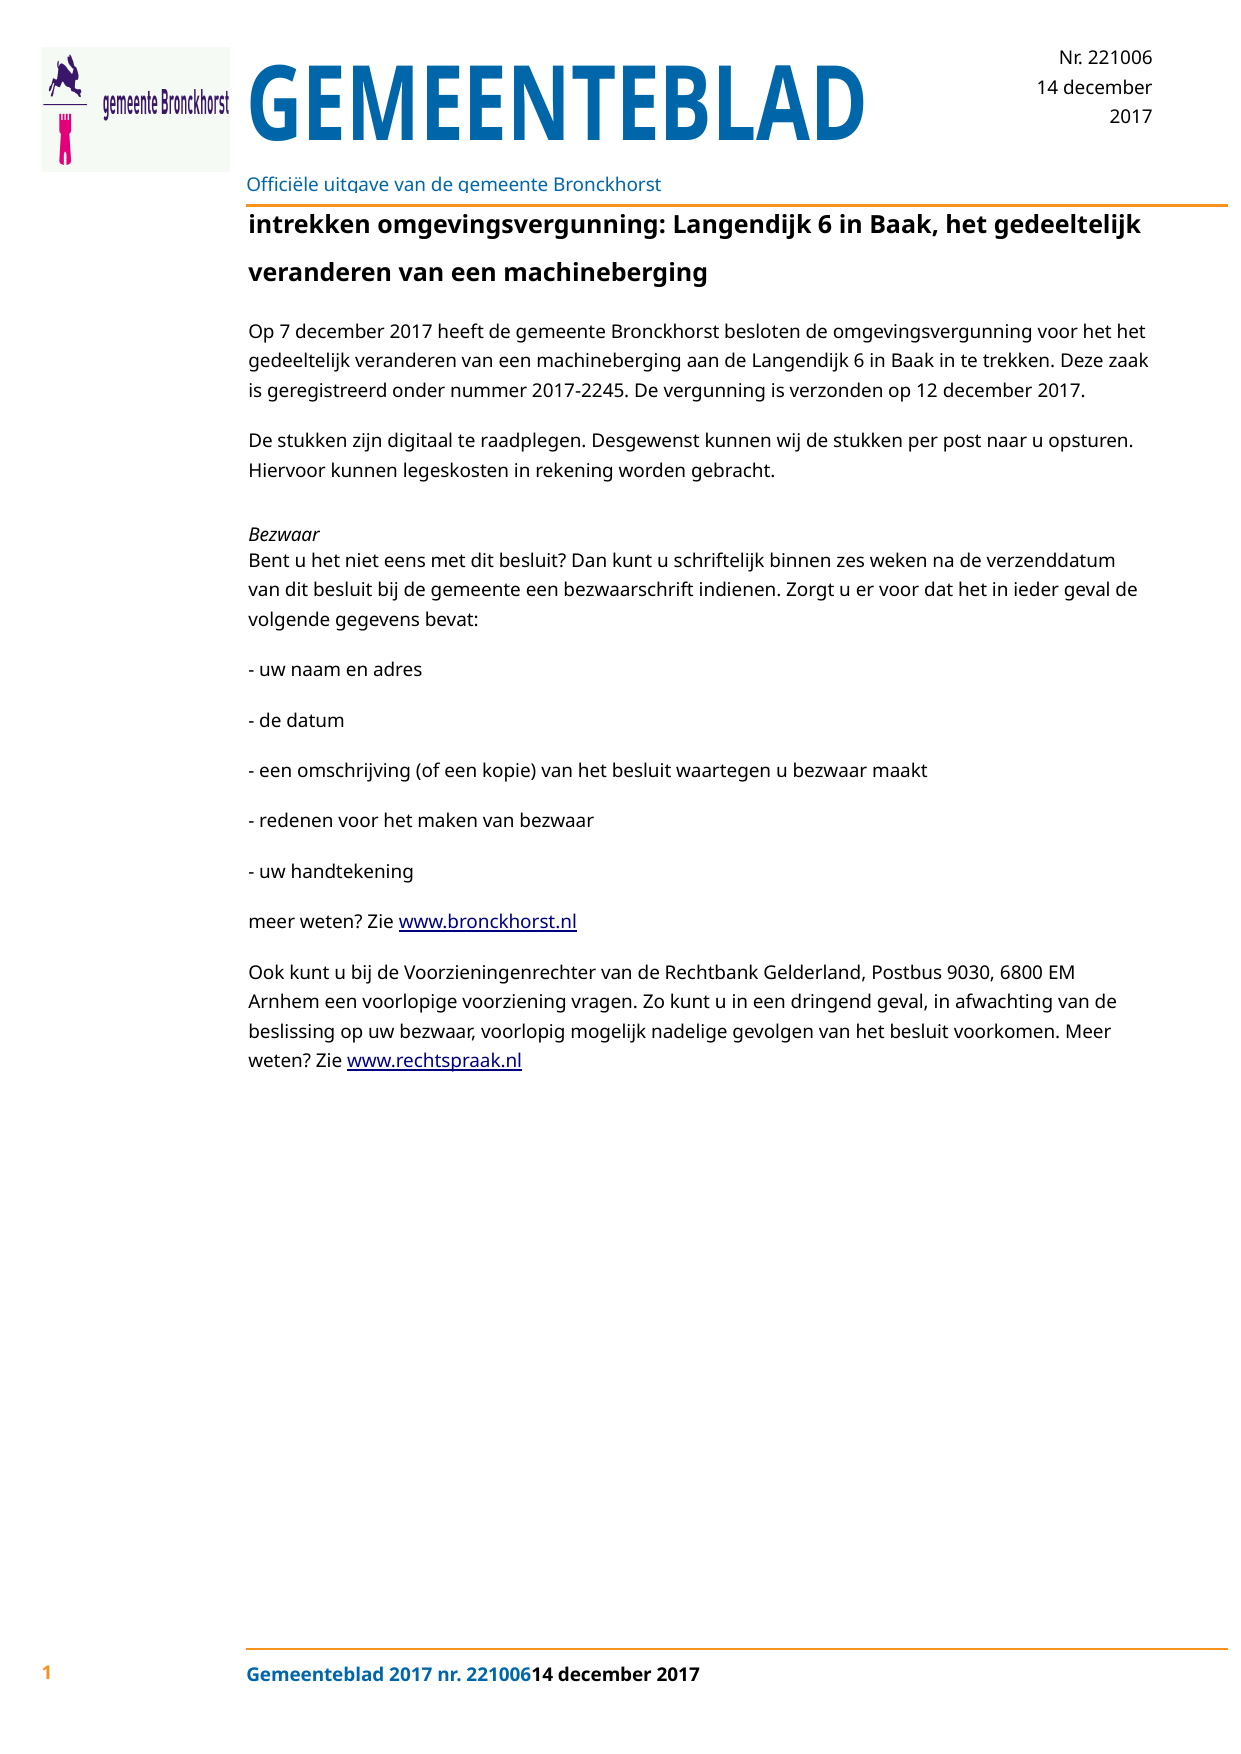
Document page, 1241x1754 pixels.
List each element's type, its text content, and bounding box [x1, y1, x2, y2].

text Op 7 december 2017 heeft de gemeente Bronckhorst besloten de omgevingsvergunning voor het het gedeeltelijk veranderen van een machineberging aan de Langendijk 6 in Baak in te trekken. Deze zaak is geregistreerd onder nummer 2017-2245. De vergunning is verzonden op 12 december 2017. [248, 318, 1152, 403]
text meer weten? Zie www.bronckhorst.nl [248, 908, 1152, 934]
picture [41, 47, 231, 172]
text - redenen voor het maken van bezwaar [248, 808, 1152, 833]
text - een omschrijving (of een kopie) van het besluit waartegen u bezwaar maakt [248, 757, 1152, 783]
text - de datum [248, 707, 1152, 732]
text De stukken zijn digitaal te raadplegen. Desgewenst kunnen wij de stukken per post naar u opsturen. Hiervoor kunnen legeskosten in rekening worden gebracht. [248, 427, 1152, 483]
text - uw naam en adres [248, 656, 1152, 682]
text Bezwaar [248, 521, 1152, 547]
text - uw handtekening [248, 858, 1152, 884]
text intrekken omgevingsvergunning: Langendijk 6 in Baak, het gedeeltelijk veranderen van een machineberging [248, 207, 1152, 288]
text Ook kunt u bij de Voorzieningenrechter van de Rechtbank Gelderland, Postbus 9030, 6800 EM Arnhem een voorlopige voorziening vragen. Zo kunt u in een dringend geval, in afwachting van de beslissing op uw bezwaar, voorlopig mogelijk nadelige gevolgen van het besluit voorkomen. Meer weten? Zie www.rechtspraak.nl [248, 959, 1152, 1073]
text Bent u het niet eens met dit besluit? Dan kunt u schriftelijk binnen zes weken na de verzenddatum van dit besluit bij de gemeente een bezwaarschrift indienen. Zorgt u er voor dat het in ieder geval de volgende gegevens bevat: [248, 547, 1152, 632]
